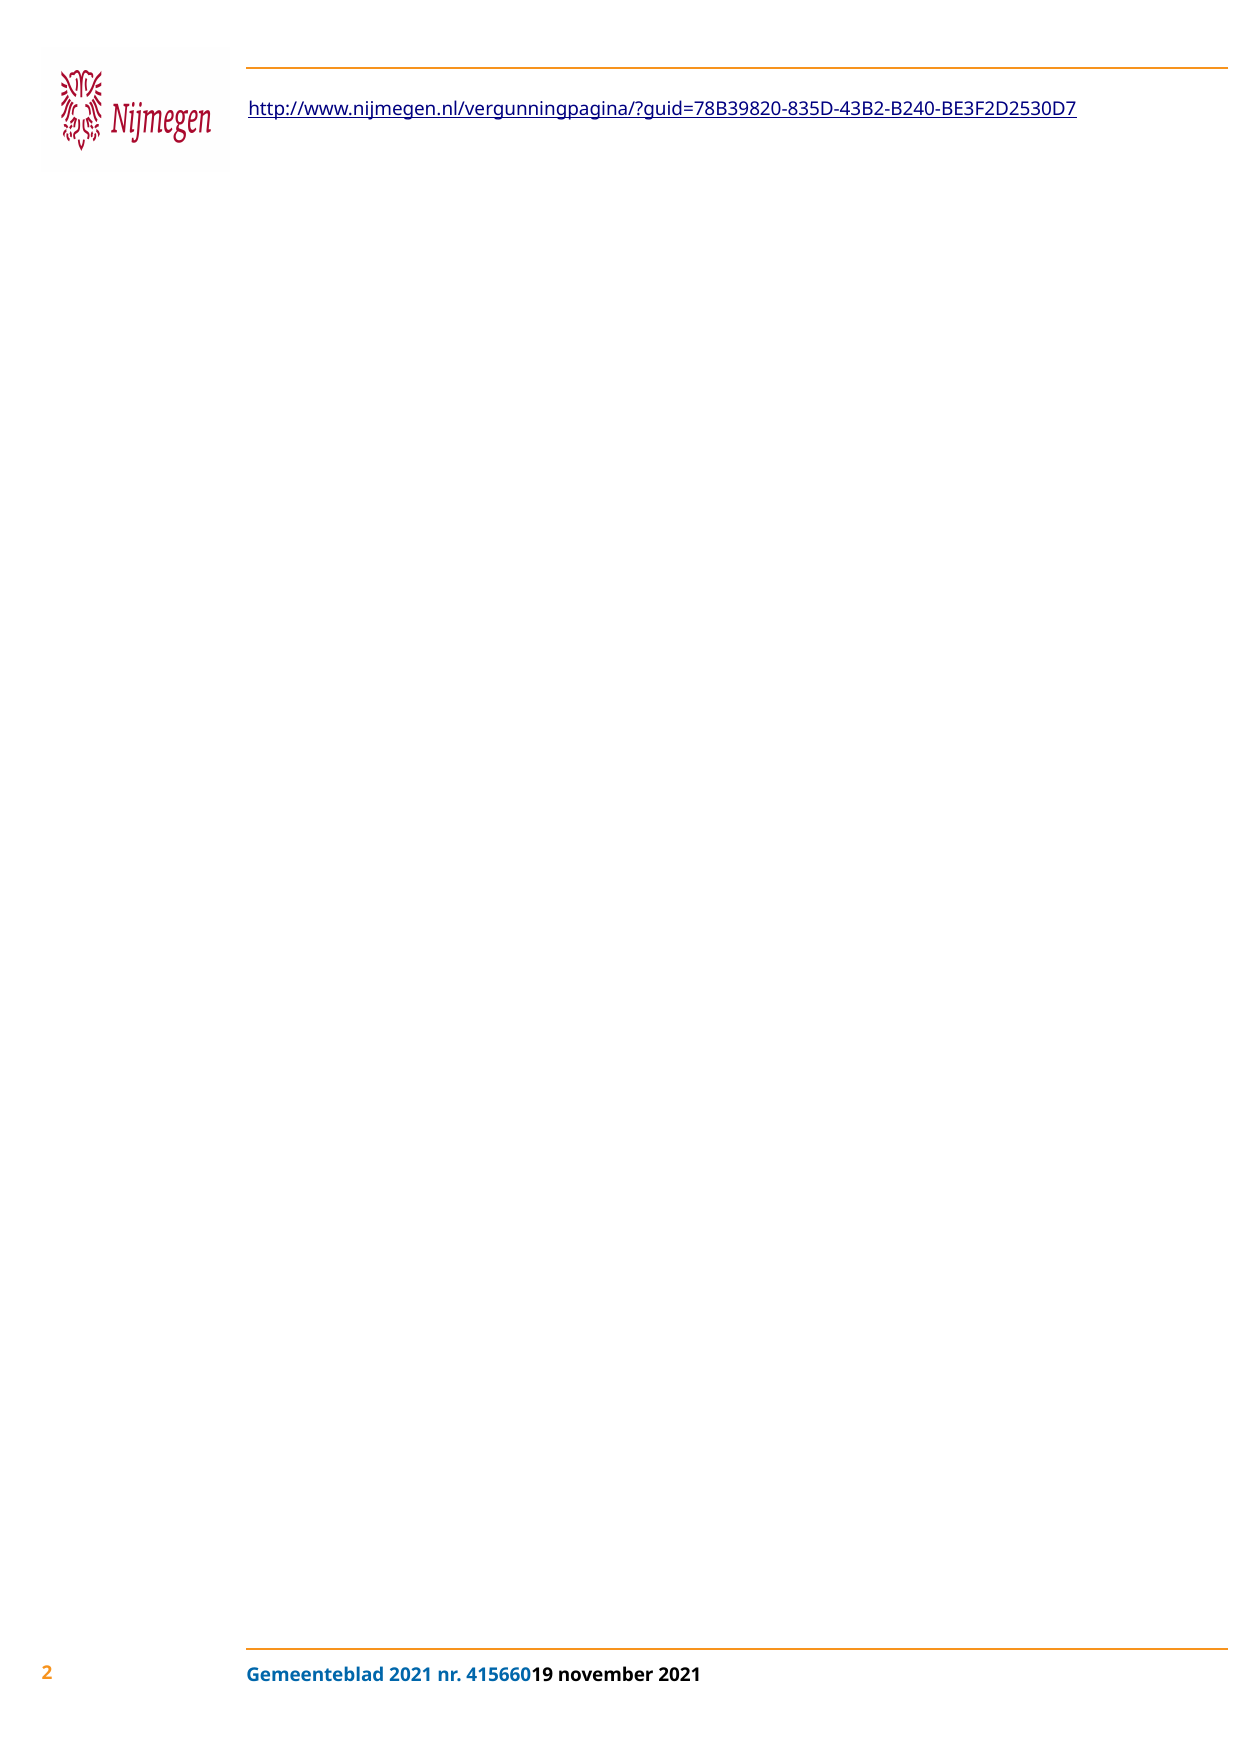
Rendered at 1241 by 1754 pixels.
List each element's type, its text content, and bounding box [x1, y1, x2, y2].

picture [41, 47, 231, 172]
text http://www.nijmegen.nl/vergunningpagina/?guid=78B39820-835D-43B2-B240-BE3F2D2530D7 [248, 95, 1152, 121]
